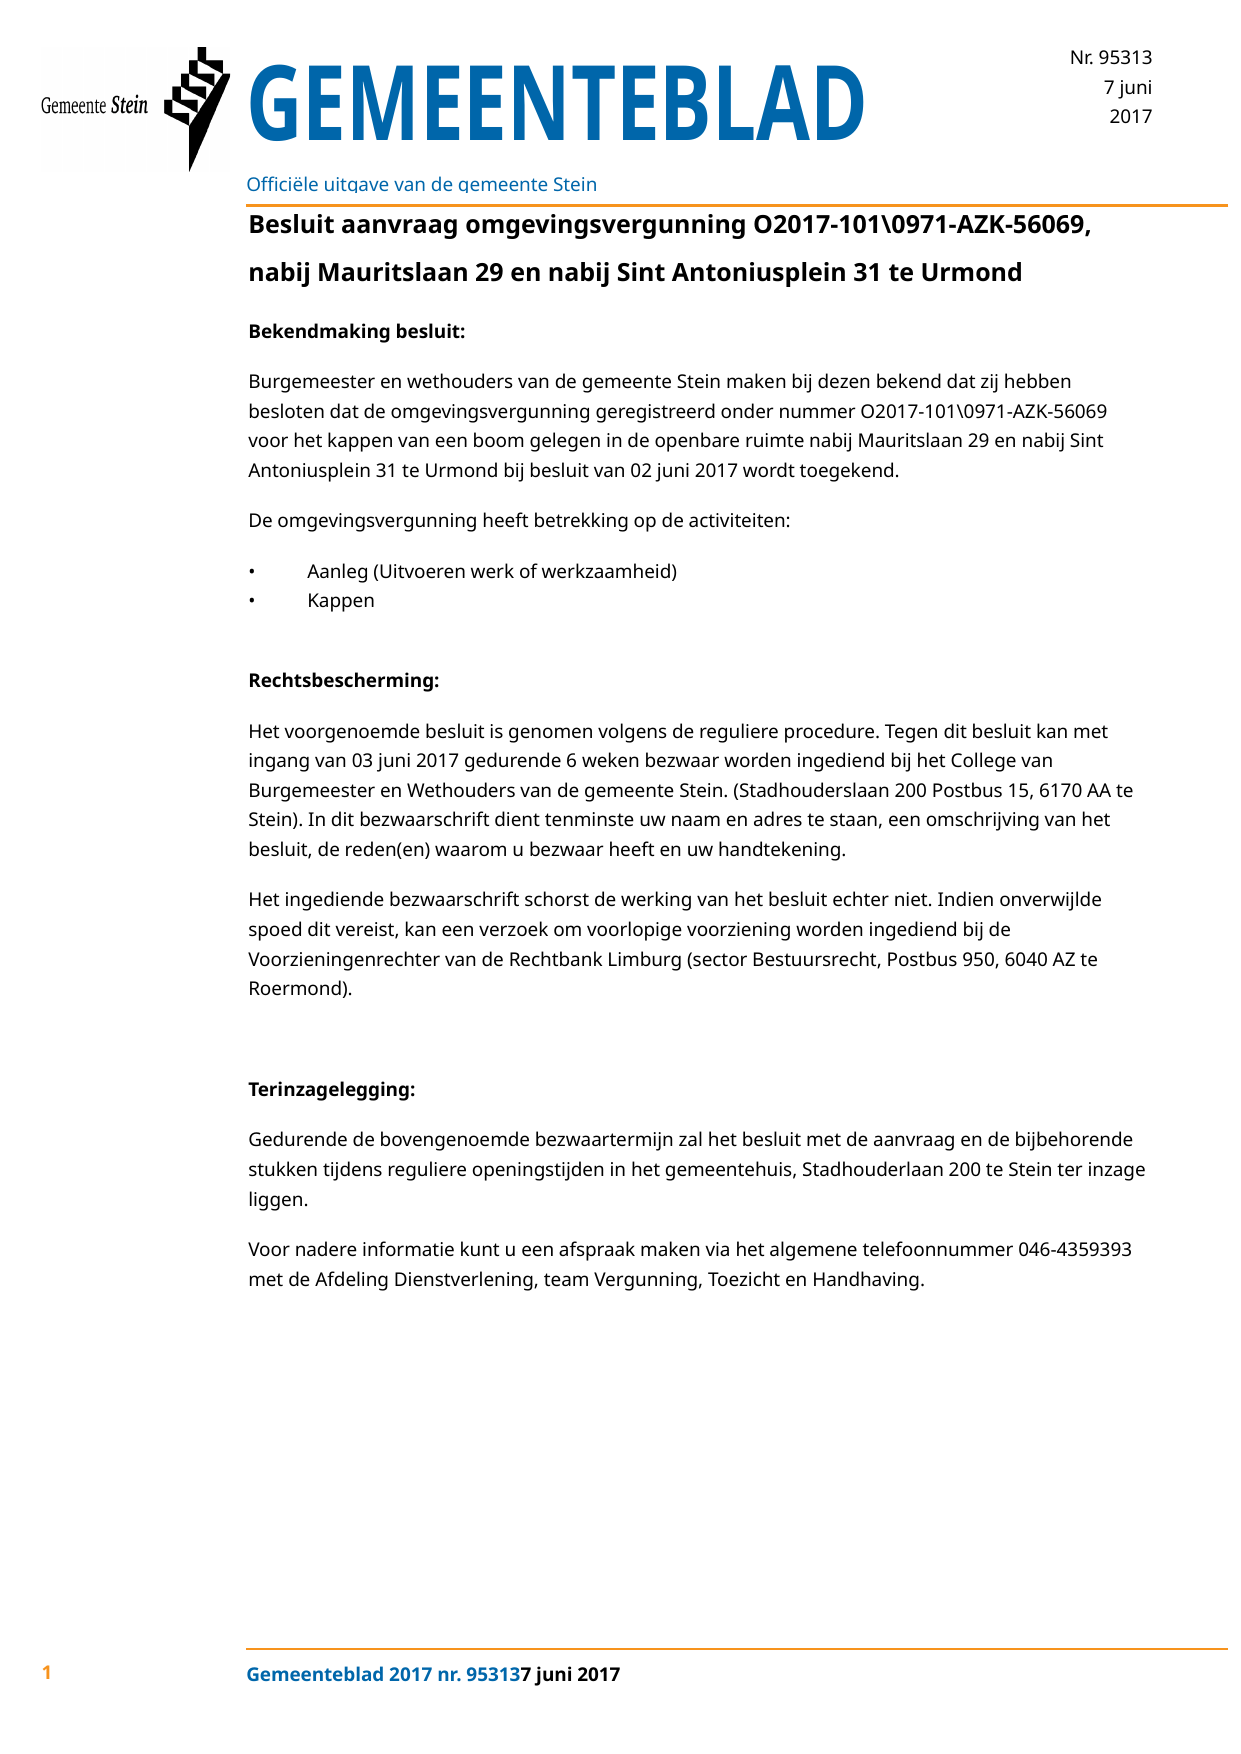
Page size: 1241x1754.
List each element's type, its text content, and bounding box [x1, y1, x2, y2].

list Aanleg (Uitvoeren werk of werkzaamheid) [248, 558, 1152, 584]
text Het ingediende bezwaarschrift schorst de werking van het besluit echter niet. Indien onverwijlde spoed dit vereist, kan een verzoek om voorlopige voorziening worden ingediend bij de Voorzieningenrechter van de Rechtbank Limburg (sector Bestuursrecht, Postbus 950, 6040 AZ te Roermond). [248, 887, 1152, 1001]
text Burgemeester en wethouders van de gemeente Stein maken bij dezen bekend dat zij hebben besloten dat de omgevingsvergunning geregistreerd onder nummer O2017-101\0971-AZK-56069 voor het kappen van een boom gelegen in de openbare ruimte nabij Mauritslaan 29 en nabij Sint Antoniusplein 31 te Urmond bij besluit van 02 juni 2017 wordt toegekend. [248, 368, 1152, 483]
text Terinzagelegging: [248, 1076, 1152, 1102]
text Voor nadere informatie kunt u een afspraak maken via het algemene telefoonnummer 046-4359393 met de Afdeling Dienstverlening, team Vergunning, Toezicht en Handhaving. [248, 1236, 1152, 1292]
list Kappen [248, 587, 1152, 613]
text Gedurende de bovengenoemde bezwaartermijn zal het besluit met de aanvraag en de bijbehorende stukken tijdens reguliere openingstijden in het gemeentehuis, Stadhouderlaan 200 te Stein ter inzage liggen. [248, 1127, 1152, 1212]
text Besluit aanvraag omgevingsvergunning O2017-101\0971-AZK-56069, nabij Mauritslaan 29 en nabij Sint Antoniusplein 31 te Urmond [248, 207, 1152, 288]
text De omgevingsvergunning heeft betrekking op de activiteiten: [248, 507, 1152, 533]
text Bekendmaking besluit: [248, 318, 1152, 344]
picture [41, 47, 231, 172]
text Rechtsbescherming: [248, 667, 1152, 693]
text Het voorgenoemde besluit is genomen volgens de reguliere procedure. Tegen dit besluit kan met ingang van 03 juni 2017 gedurende 6 weken bezwaar worden ingediend bij het College van Burgemeester en Wethouders van de gemeente Stein. (Stadhouderslaan 200 Postbus 15, 6170 AA te Stein). In dit bezwaarschrift dient tenminste uw naam en adres te staan, een omschrijving van het besluit, de reden(en) waarom u bezwaar heeft en uw handtekening. [248, 718, 1152, 862]
